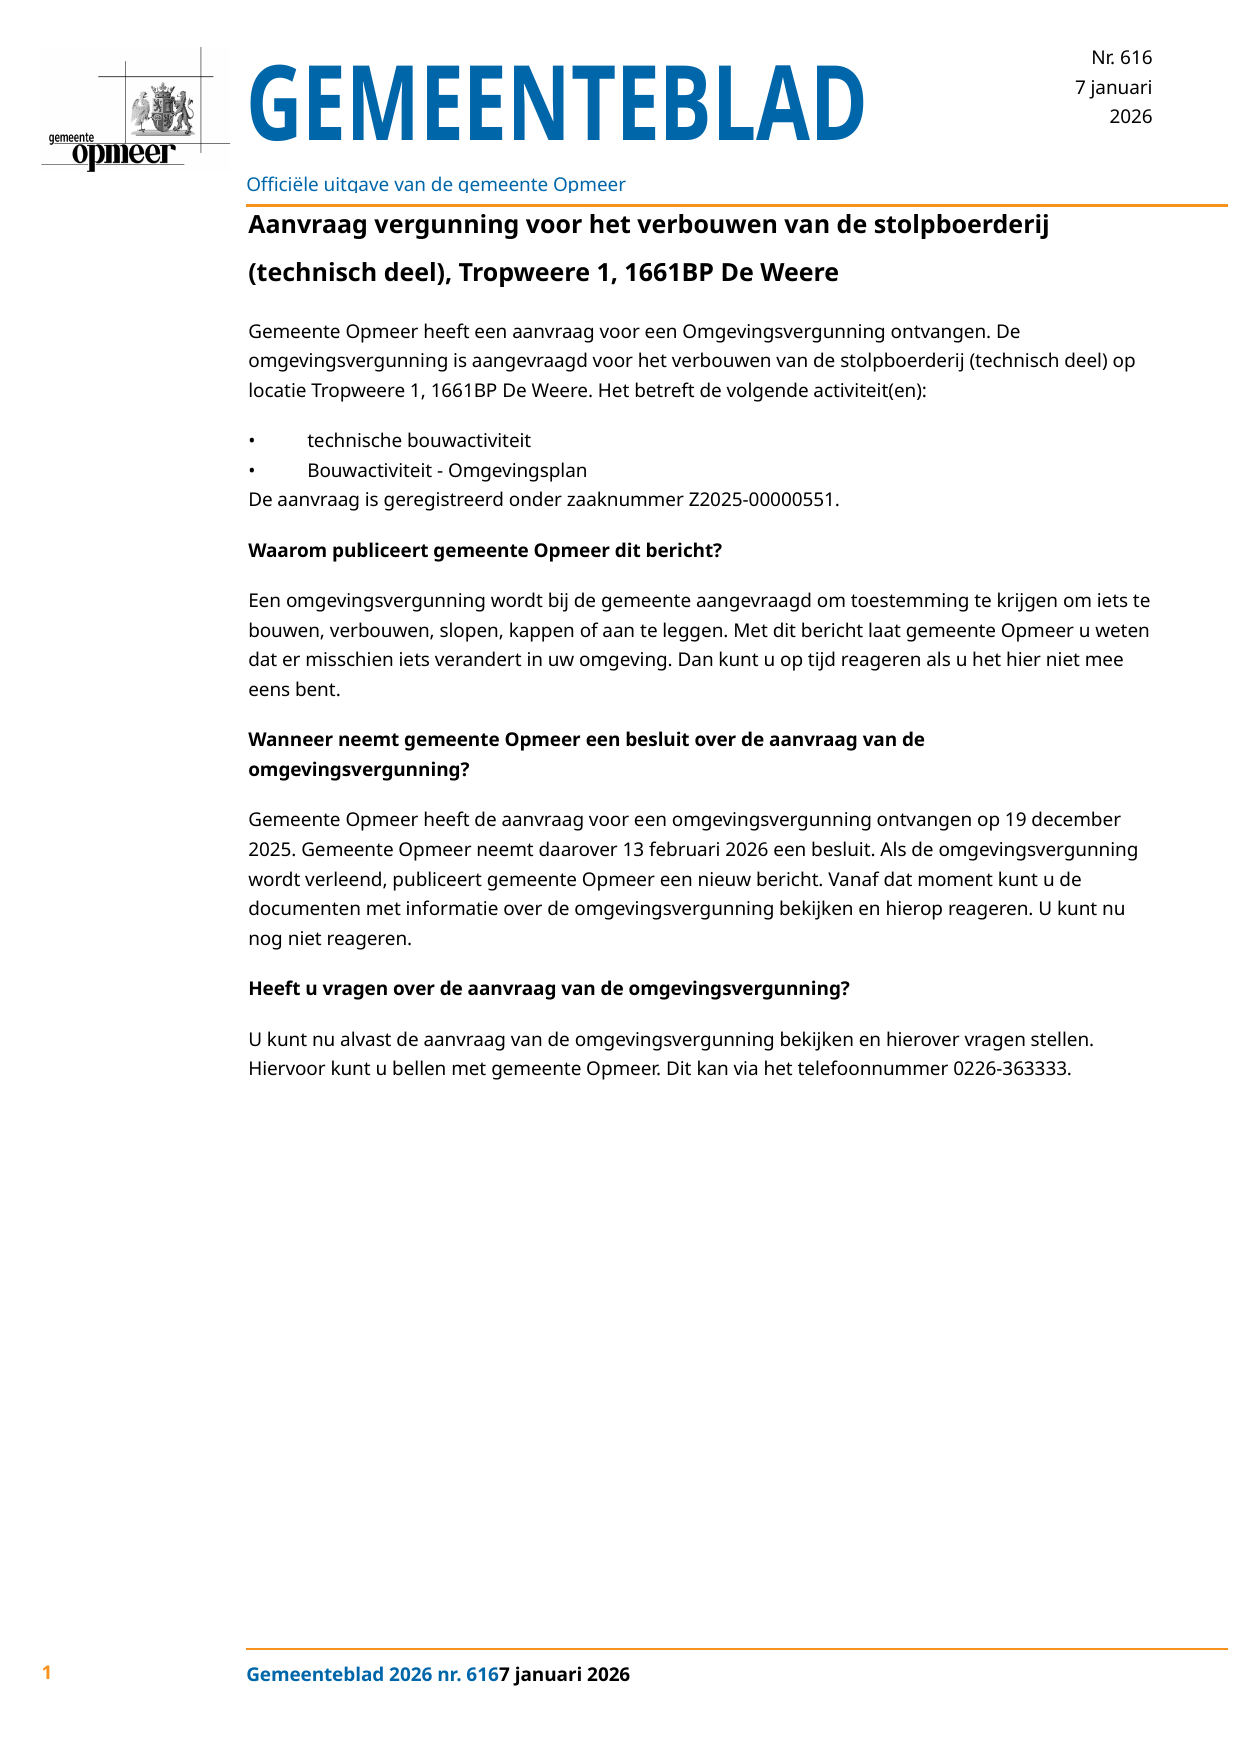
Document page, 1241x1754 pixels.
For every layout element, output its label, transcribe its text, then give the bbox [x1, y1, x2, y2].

list Bouwactiviteit - Omgevingsplan [248, 457, 1152, 483]
text Waarom publiceert gemeente Opmeer dit bericht? [248, 537, 1152, 563]
text Wanneer neemt gemeente Opmeer een besluit over de aanvraag van de omgevingsvergunning? [248, 727, 1152, 782]
text U kunt nu alvast de aanvraag van de omgevingsvergunning bekijken en hierover vragen stellen. Hiervoor kunt u bellen met gemeente Opmeer. Dit kan via het telefoonnummer 0226-363333. [248, 1026, 1152, 1081]
text Gemeente Opmeer heeft een aanvraag voor een Omgevingsvergunning ontvangen. De omgevingsvergunning is aangevraagd voor het verbouwen van de stolpboerderij (technisch deel) op locatie Tropweere 1, 1661BP De Weere. Het betreft de volgende activiteit(en): [248, 318, 1152, 403]
text Gemeente Opmeer heeft de aanvraag voor een omgevingsvergunning ontvangen op 19 december 2025. Gemeente Opmeer neemt daarover 13 februari 2026 een besluit. Als de omgevingsvergunning wordt verleend, publiceert gemeente Opmeer een nieuw bericht. Vanaf dat moment kunt u de documenten met informatie over de omgevingsvergunning bekijken en hierop reageren. U kunt nu nog niet reageren. [248, 807, 1152, 951]
text Heeft u vragen over de aanvraag van de omgevingsvergunning? [248, 975, 1152, 1001]
text De aanvraag is geregistreerd onder zaaknummer Z2025-00000551. [248, 487, 1152, 512]
picture [41, 47, 231, 172]
text Een omgevingsvergunning wordt bij de gemeente aangevraagd om toestemming te krijgen om iets te bouwen, verbouwen, slopen, kappen of aan te leggen. Met dit bericht laat gemeente Opmeer u weten dat er misschien iets verandert in uw omgeving. Dan kunt u op tijd reageren als u het hier niet mee eens bent. [248, 587, 1152, 702]
text Aanvraag vergunning voor het verbouwen van de stolpboerderij (technisch deel), Tropweere 1, 1661BP De Weere [248, 207, 1152, 288]
list technische bouwactiviteit [248, 427, 1152, 453]
